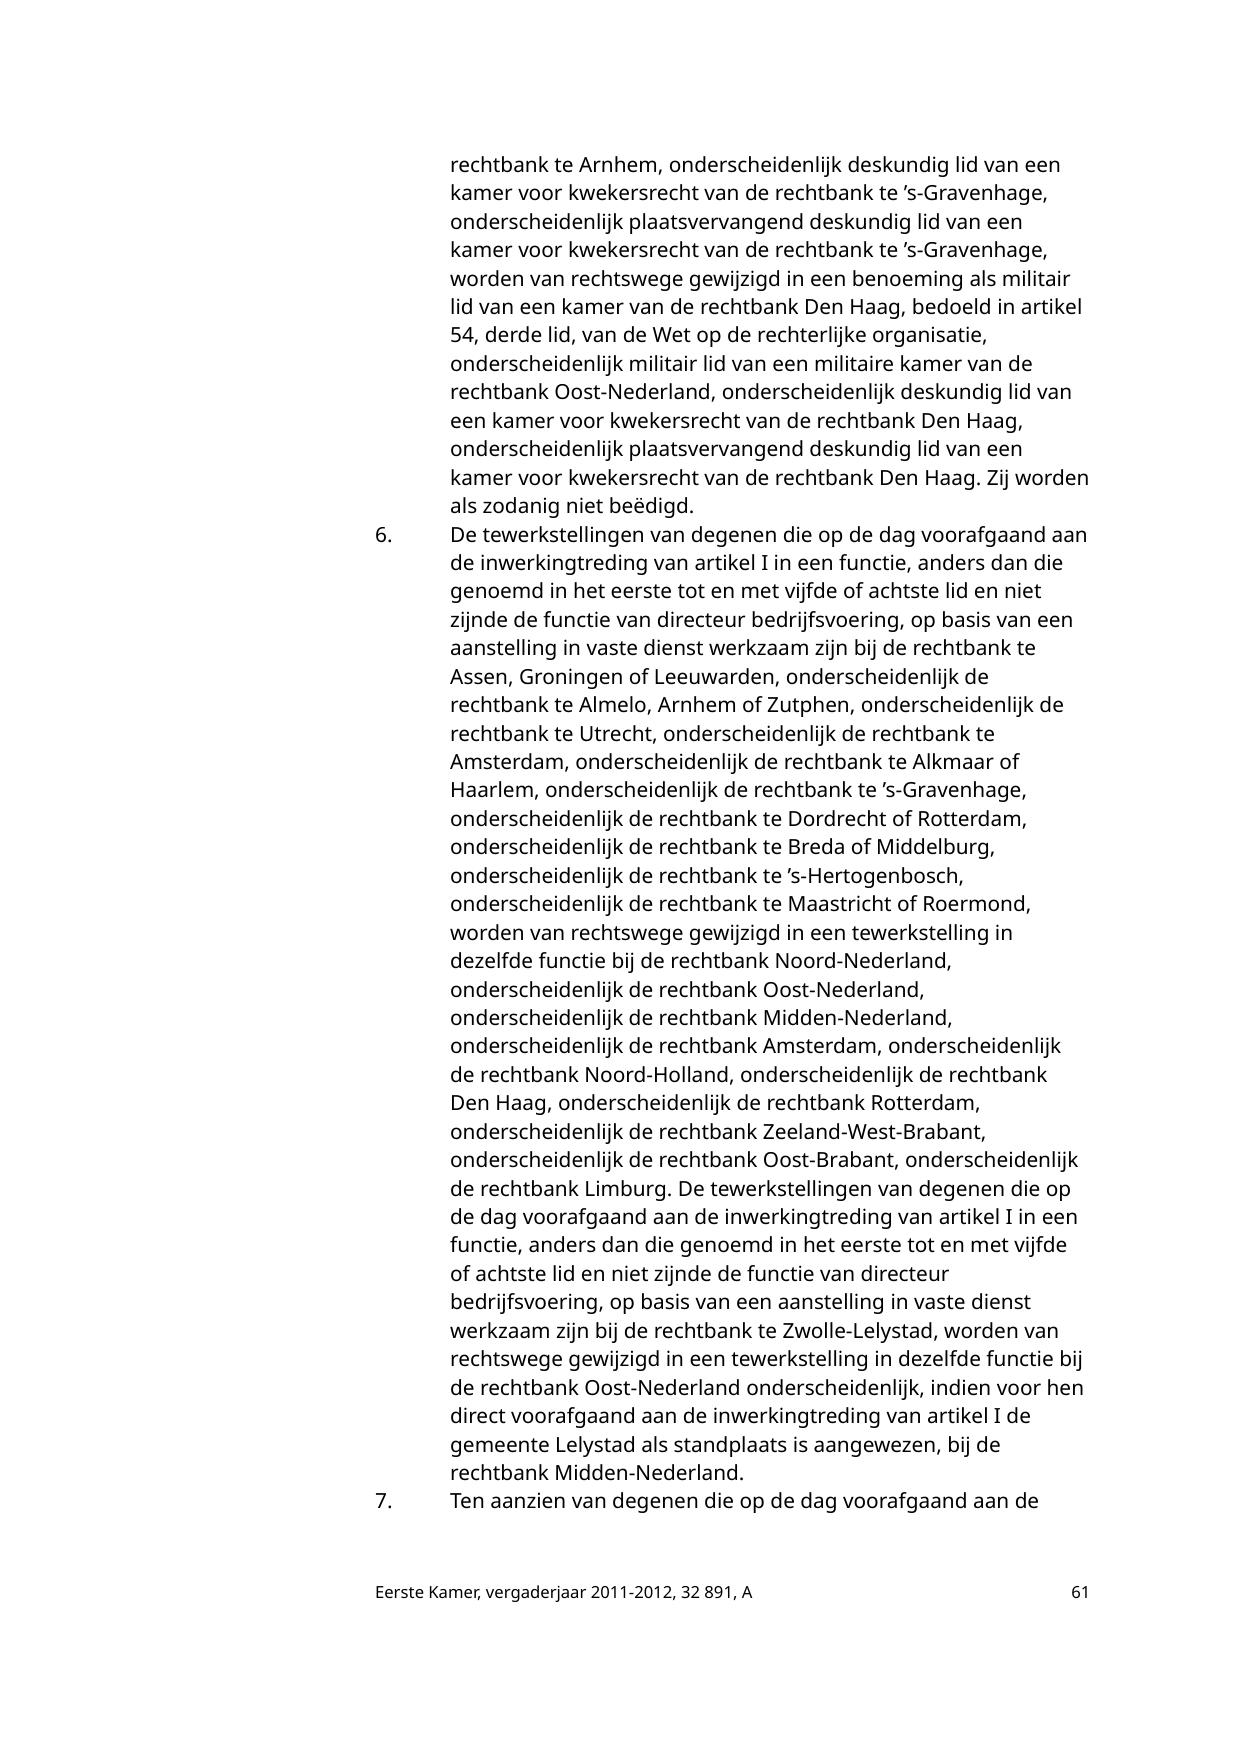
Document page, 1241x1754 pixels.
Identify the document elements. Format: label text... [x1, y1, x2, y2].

list De tewerkstellingen van degenen die op de dag voorafgaand aan de inwerkingtreding van artikel I in een functie, anders dan die genoemd in het eerste tot en met vijfde of achtste lid en niet zijnde de functie van directeur bedrijfsvoering, op basis van een aanstelling in vaste dienst werkzaam zijn bij de rechtbank te Assen, Groningen of Leeuwarden, onderscheidenlijk de rechtbank te Almelo, Arnhem of Zutphen, onderscheidenlijk de rechtbank te Utrecht, onderscheidenlijk de rechtbank te Amsterdam, onderscheidenlijk de rechtbank te Alkmaar of Haarlem, onderscheidenlijk de rechtbank te ’s-Gravenhage, onderscheidenlijk de rechtbank te Dordrecht of Rotterdam, onderscheidenlijk de rechtbank te Breda of Middelburg, onderscheidenlijk de rechtbank te ’s-Hertogenbosch, onderscheidenlijk de rechtbank te Maastricht of Roermond, worden van rechtswege gewijzigd in een tewerkstelling in dezelfde functie bij de rechtbank Noord-Nederland, onderscheidenlijk de rechtbank Oost-Nederland, onderscheidenlijk de rechtbank Midden-Nederland, onderscheidenlijk de rechtbank Amsterdam, onderscheidenlijk de rechtbank Noord-Holland, onderscheidenlijk de rechtbank Den Haag, onderscheidenlijk de rechtbank Rotterdam, onderscheidenlijk de rechtbank Zeeland-West-Brabant, onderscheidenlijk de rechtbank Oost-Brabant, onderscheidenlijk de rechtbank Limburg. De tewerkstellingen van degenen die op de dag voorafgaand aan de inwerkingtreding van artikel I in een functie, anders dan die genoemd in het eerste tot en met vijfde of achtste lid en niet zijnde de functie van directeur bedrijfsvoering, op basis van een aanstelling in vaste dienst werkzaam zijn bij de rechtbank te Zwolle-Lelystad, worden van rechtswege gewijzigd in een tewerkstelling in dezelfde functie bij de rechtbank Oost-Nederland onderscheidenlijk, indien voor hen direct voorafgaand aan de inwerkingtreding van artikel I de gemeente Lelystad als standplaats is aangewezen, bij de rechtbank Midden-Nederland. [375, 520, 1090, 1487]
list rechtbank te Arnhem, onderscheidenlijk deskundig lid van een kamer voor kwekersrecht van de rechtbank te ’s-Gravenhage, onderscheidenlijk plaatsvervangend deskundig lid van een kamer voor kwekersrecht van de rechtbank te ’s-Gravenhage, worden van rechtswege gewijzigd in een benoeming als militair lid van een kamer van de rechtbank Den Haag, bedoeld in artikel 54, derde lid, van de Wet op de rechterlijke organisatie, onderscheidenlijk militair lid van een militaire kamer van de rechtbank Oost-Nederland, onderscheidenlijk deskundig lid van een kamer voor kwekersrecht van de rechtbank Den Haag, onderscheidenlijk plaatsvervangend deskundig lid van een kamer voor kwekersrecht van de rechtbank Den Haag. Zij worden als zodanig niet beëdigd. [375, 150, 1090, 520]
list Ten aanzien van degenen die op de dag voorafgaand aan de [375, 1487, 1090, 1515]
